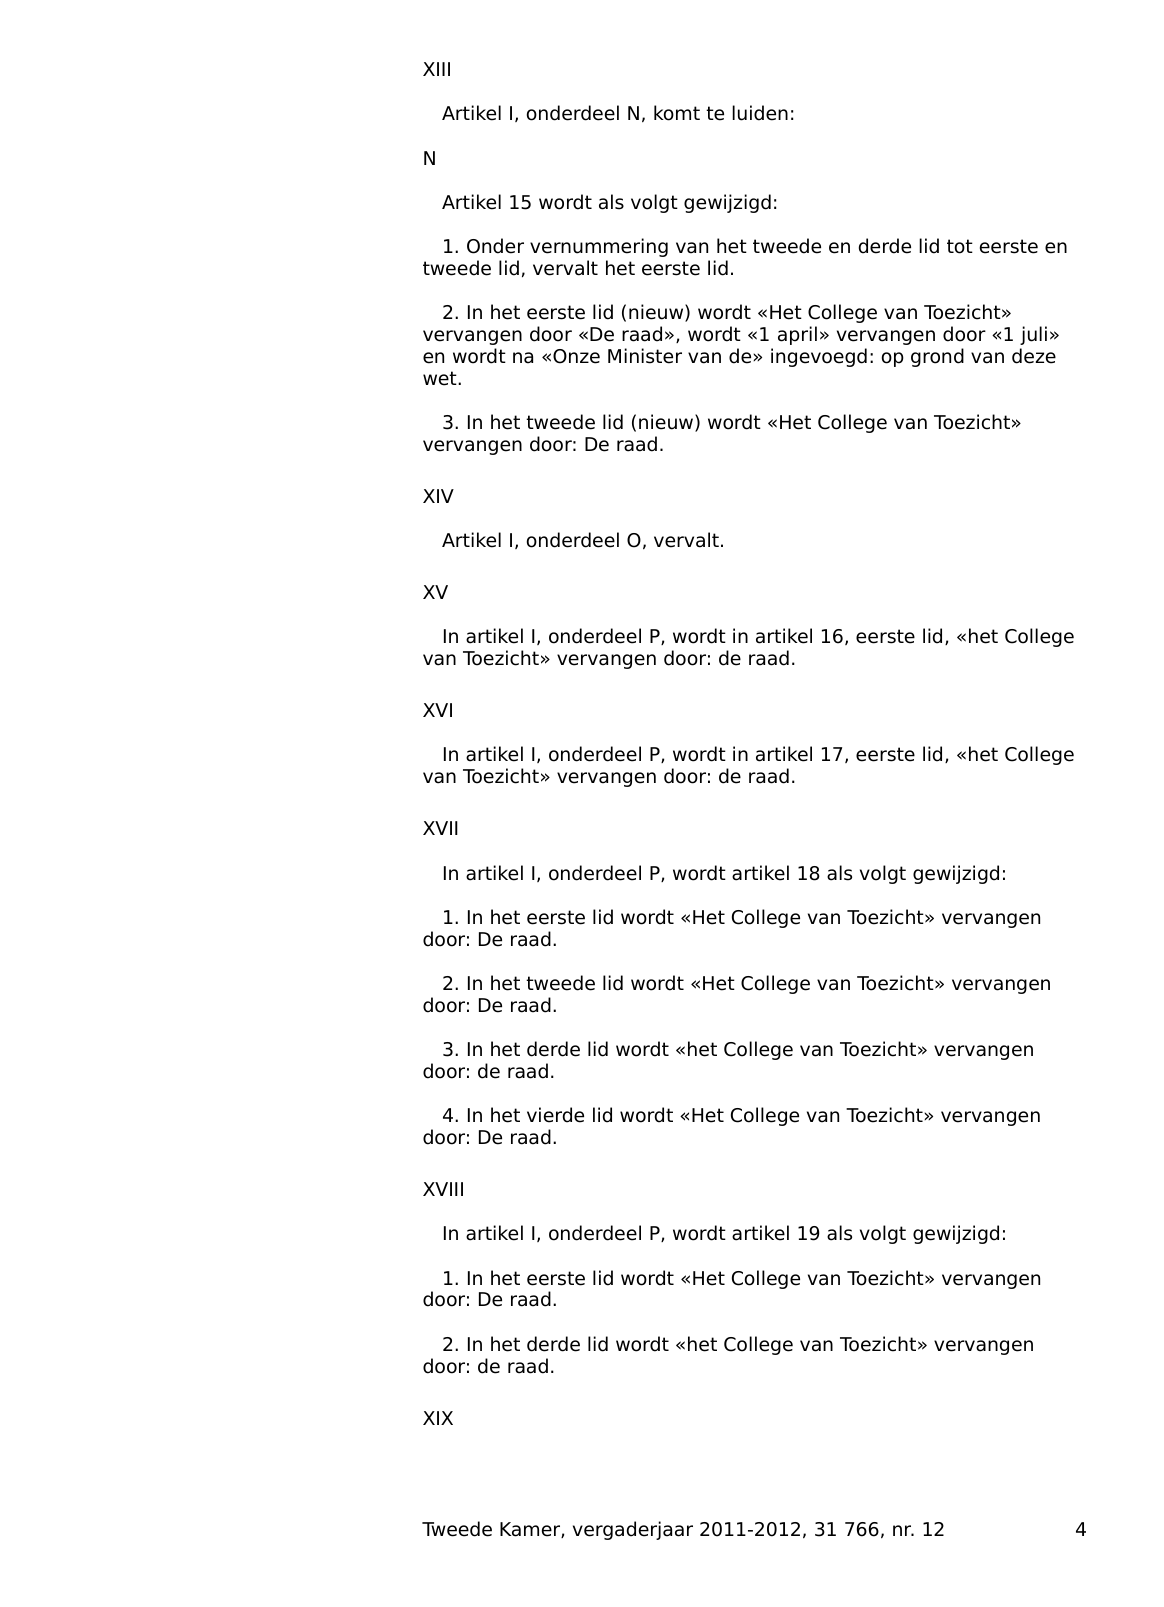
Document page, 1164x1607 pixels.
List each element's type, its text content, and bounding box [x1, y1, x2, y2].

text 2. In het derde lid wordt «het College van Toezicht» vervangen door: de raad. [422, 1333, 1087, 1377]
subtitle XVII [422, 818, 1087, 840]
text 3. In het derde lid wordt «het College van Toezicht» vervangen door: de raad. [422, 1039, 1087, 1083]
subtitle XVIII [422, 1179, 1087, 1201]
text In artikel I, onderdeel P, wordt artikel 18 als volgt gewijzigd: [422, 862, 1087, 884]
text In artikel I, onderdeel P, wordt in artikel 16, eerste lid, «het College van Toezicht» vervangen door: de raad. [422, 626, 1087, 670]
text Artikel 15 wordt als volgt gewijzigd: [422, 192, 1087, 213]
text 3. In het tweede lid (nieuw) wordt «Het College van Toezicht» vervangen door: De raad. [422, 412, 1087, 456]
subtitle XV [422, 582, 1087, 604]
text 2. In het tweede lid wordt «Het College van Toezicht» vervangen door: De raad. [422, 973, 1087, 1017]
text 1. Onder vernummering van het tweede en derde lid tot eerste en tweede lid, vervalt het eerste lid. [422, 236, 1087, 280]
text 2. In het eerste lid (nieuw) wordt «Het College van Toezicht» vervangen door «De raad», wordt «1 april» vervangen door «1 juli» en wordt na «Onze Minister van de» ingevoegd: op grond van deze wet. [422, 302, 1087, 390]
text In artikel I, onderdeel P, wordt in artikel 17, eerste lid, «het College van Toezicht» vervangen door: de raad. [422, 744, 1087, 788]
text Artikel I, onderdeel N, komt te luiden: [422, 103, 1087, 125]
subtitle XIII [422, 59, 1087, 81]
text 1. In het eerste lid wordt «Het College van Toezicht» vervangen door: De raad. [422, 1267, 1087, 1311]
text 4. In het vierde lid wordt «Het College van Toezicht» vervangen door: De raad. [422, 1105, 1087, 1149]
subtitle XIX [422, 1407, 1087, 1429]
text Artikel I, onderdeel O, vervalt. [422, 530, 1087, 552]
subtitle XVI [422, 700, 1087, 722]
text In artikel I, onderdeel P, wordt artikel 19 als volgt gewijzigd: [422, 1223, 1087, 1245]
text N [422, 147, 1087, 169]
subtitle XIV [422, 486, 1087, 508]
text 1. In het eerste lid wordt «Het College van Toezicht» vervangen door: De raad. [422, 907, 1087, 951]
